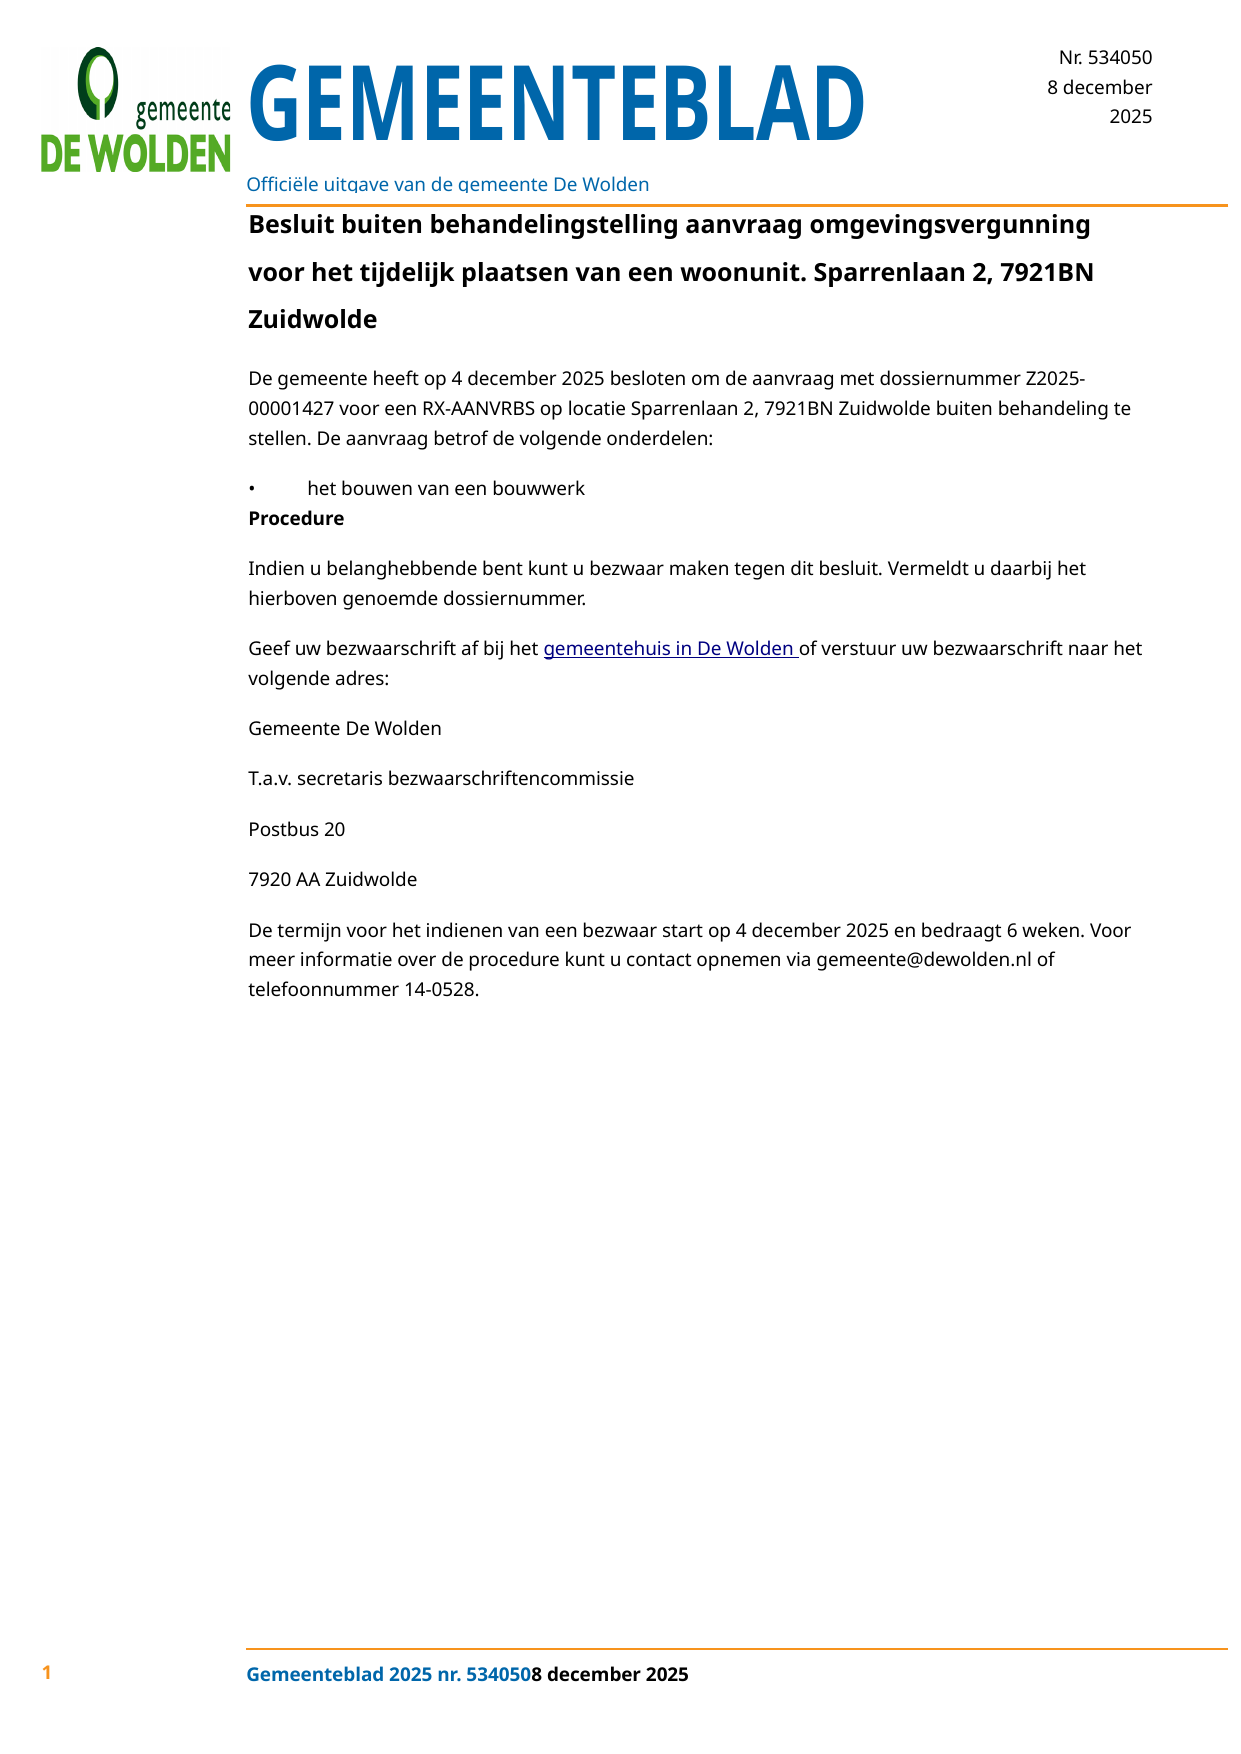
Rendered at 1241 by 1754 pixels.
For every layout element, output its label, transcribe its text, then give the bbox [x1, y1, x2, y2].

text Procedure [248, 505, 1152, 530]
text De termijn voor het indienen van een bezwaar start op 4 december 2025 en bedraagt 6 weken. Voor meer informatie over de procedure kunt u contact opnemen via gemeente@dewolden.nl of telefoonnummer 14-0528. [248, 917, 1152, 1002]
picture [41, 47, 231, 172]
text T.a.v. secretaris bezwaarschriftencommissie [248, 766, 1152, 791]
text Postbus 20 [248, 816, 1152, 842]
list het bouwen van een bouwwerk [248, 475, 1152, 501]
text Geef uw bezwaarschrift af bij het gemeentehuis in De Wolden of verstuur uw bezwaarschrift naar het volgende adres: [248, 635, 1152, 690]
text Besluit buiten behandelingstelling aanvraag omgevingsvergunning voor het tijdelijk plaatsen van een woonunit. Sparrenlaan 2, 7921BN Zuidwolde [248, 207, 1152, 336]
text De gemeente heeft op 4 december 2025 besloten om de aanvraag met dossiernummer Z2025-00001427 voor een RX-AANVRBS op locatie Sparrenlaan 2, 7921BN Zuidwolde buiten behandeling te stellen. De aanvraag betrof de volgende onderdelen: [248, 366, 1152, 450]
text 7920 AA Zuidwolde [248, 866, 1152, 892]
text Gemeente De Wolden [248, 715, 1152, 741]
text Indien u belanghebbende bent kunt u bezwaar maken tegen dit besluit. Vermeldt u daarbij het hierboven genoemde dossiernummer. [248, 555, 1152, 610]
